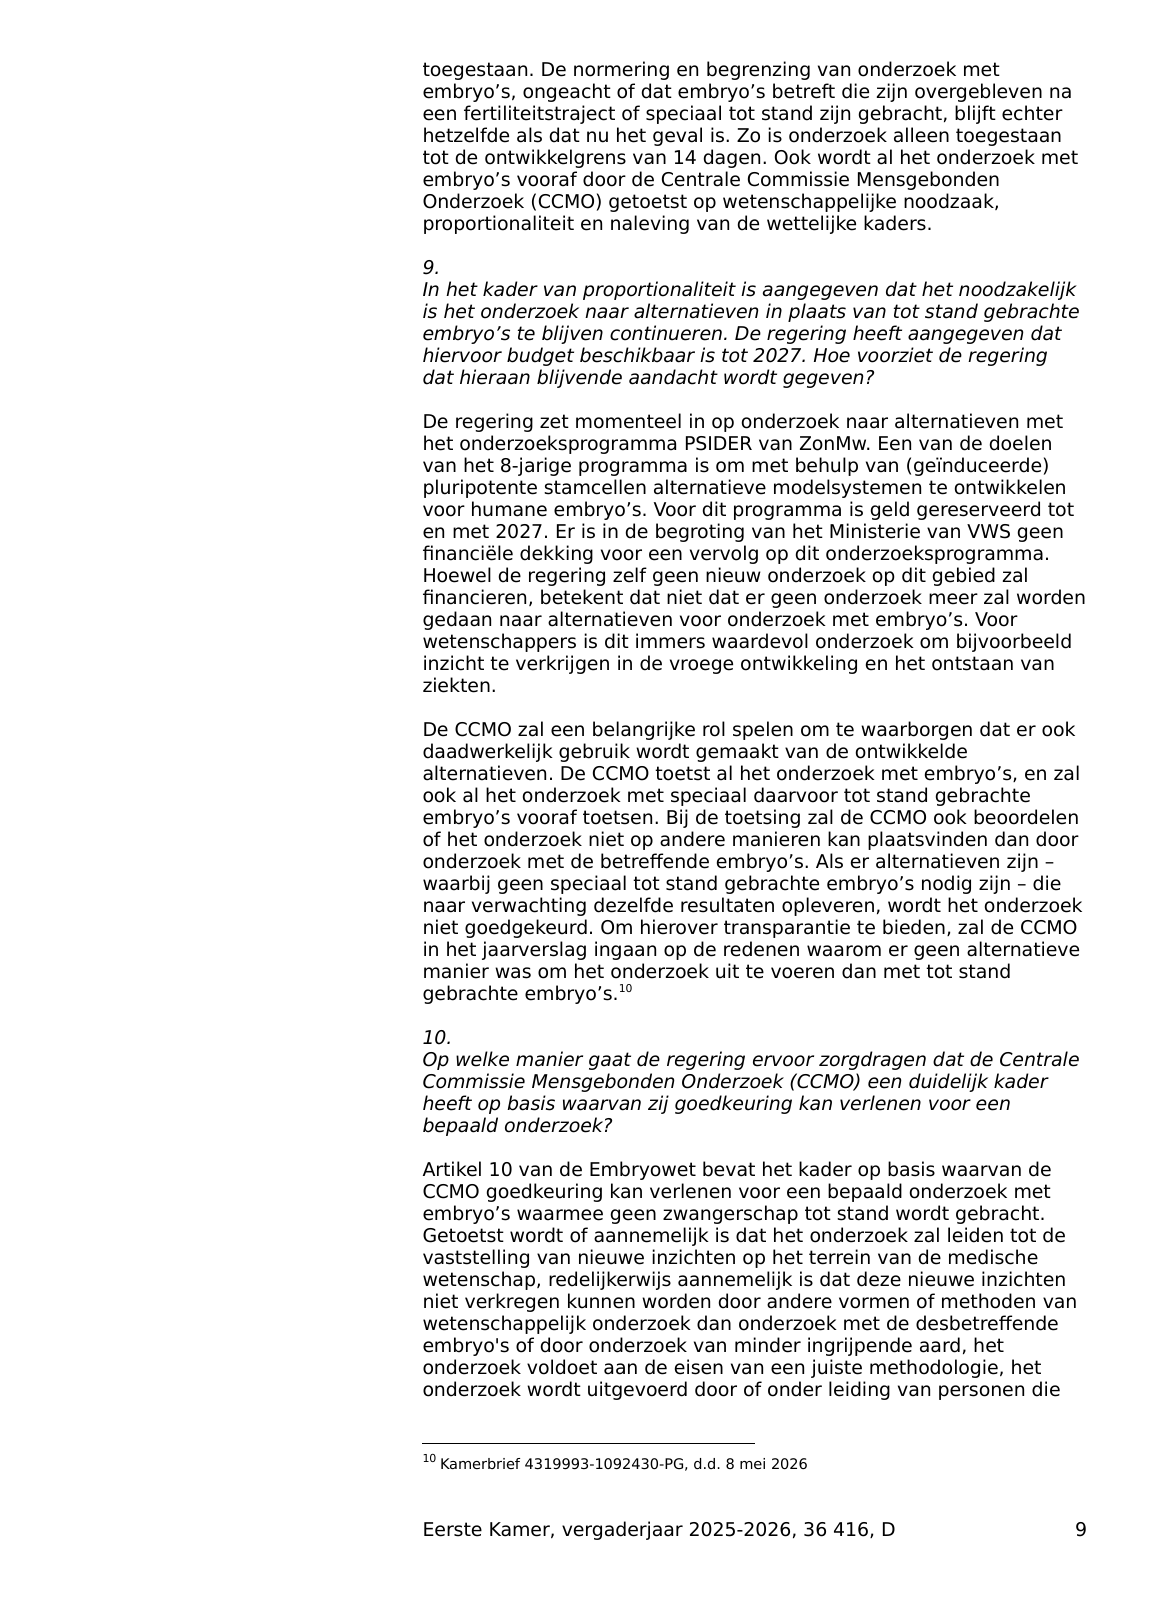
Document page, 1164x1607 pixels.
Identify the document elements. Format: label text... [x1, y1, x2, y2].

text De regering zet momenteel in op onderzoek naar alternatieven met het onderzoeksprogramma PSIDER van ZonMw. Een van de doelen van het 8-jarige programma is om met behulp van (geïnduceerde) pluripotente stamcellen alternatieve modelsystemen te ontwikkelen voor humane embryo’s. Voor dit programma is geld gereserveerd tot en met 2027. Er is in de begroting van het Ministerie van VWS geen financiële dekking voor een vervolg op dit onderzoeksprogramma. Hoewel de regering zelf geen nieuw onderzoek op dit gebied zal financieren, betekent dat niet dat er geen onderzoek meer zal worden gedaan naar alternatieven voor onderzoek met embryo’s. Voor wetenschappers is dit immers waardevol onderzoek om bijvoorbeeld inzicht te verkrijgen in de vroege ontwikkeling en het ontstaan van ziekten. [422, 411, 1087, 697]
text De CCMO zal een belangrijke rol spelen om te waarborgen dat er ook daadwerkelijk gebruik wordt gemaakt van de ontwikkelde alternatieven. De CCMO toetst al het onderzoek met embryo’s, en zal ook al het onderzoek met speciaal daarvoor tot stand gebrachte embryo’s vooraf toetsen. Bij de toetsing zal de CCMO ook beoordelen of het onderzoek niet op andere manieren kan plaatsvinden dan door onderzoek met de betreffende embryo’s. Als er alternatieven zijn – waarbij geen speciaal tot stand gebrachte embryo’s nodig zijn – die naar verwachting dezelfde resultaten opleveren, wordt het onderzoek niet goedgekeurd. Om hierover transparantie te bieden, zal de CCMO in het jaarverslag ingaan op de redenen waarom er geen alternatieve manier was om het onderzoek uit te voeren dan met tot stand gebrachte embryo’s. [422, 719, 1087, 1005]
text Artikel 10 van de Embryowet bevat het kader op basis waarvan de CCMO goedkeuring kan verlenen voor een bepaald onderzoek met embryo’s waarmee geen zwangerschap tot stand wordt gebracht. Getoetst wordt of aannemelijk is dat het onderzoek zal leiden tot de vaststelling van nieuwe inzichten op het terrein van de medische wetenschap, redelijkerwijs aannemelijk is dat deze nieuwe inzichten niet verkregen kunnen worden door andere vormen of methoden van wetenschappelijk onderzoek dan onderzoek met de desbetreffende embryo's of door onderzoek van minder ingrijpende aard, het onderzoek voldoet aan de eisen van een juiste methodologie, het onderzoek wordt uitgevoerd door of onder leiding van personen die [422, 1159, 1087, 1401]
text Op welke manier gaat de regering ervoor zorgdragen dat de Centrale Commissie Mensgebonden Onderzoek (CCMO) een duidelijk kader heeft op basis waarvan zij goedkeuring kan verlenen voor een bepaald onderzoek? [422, 1049, 1087, 1137]
text In het kader van proportionaliteit is aangegeven dat het noodzakelijk is het onderzoek naar alternatieven in plaats van tot stand gebrachte embryo’s te blijven continueren. De regering heeft aangegeven dat hiervoor budget beschikbaar is tot 2027. Hoe voorziet de regering dat hieraan blijvende aandacht wordt gegeven? [422, 279, 1087, 389]
text Kamerbrief 4319993-1092430-PG, d.d. 8 mei 2026 [422, 1452, 1087, 1474]
text toegestaan. De normering en begrenzing van onderzoek met embryo’s, ongeacht of dat embryo’s betreft die zijn overgebleven na een fertiliteitstraject of speciaal tot stand zijn gebracht, blijft echter hetzelfde als dat nu het geval is. Zo is onderzoek alleen toegestaan tot de ontwikkelgrens van 14 dagen. Ook wordt al het onderzoek met embryo’s vooraf door de Centrale Commissie Mensgebonden Onderzoek (CCMO) getoetst op wetenschappelijke noodzaak, proportionaliteit en naleving van de wettelijke kaders. [422, 59, 1087, 235]
text 9. [422, 257, 1087, 279]
text 10. [422, 1027, 1087, 1049]
